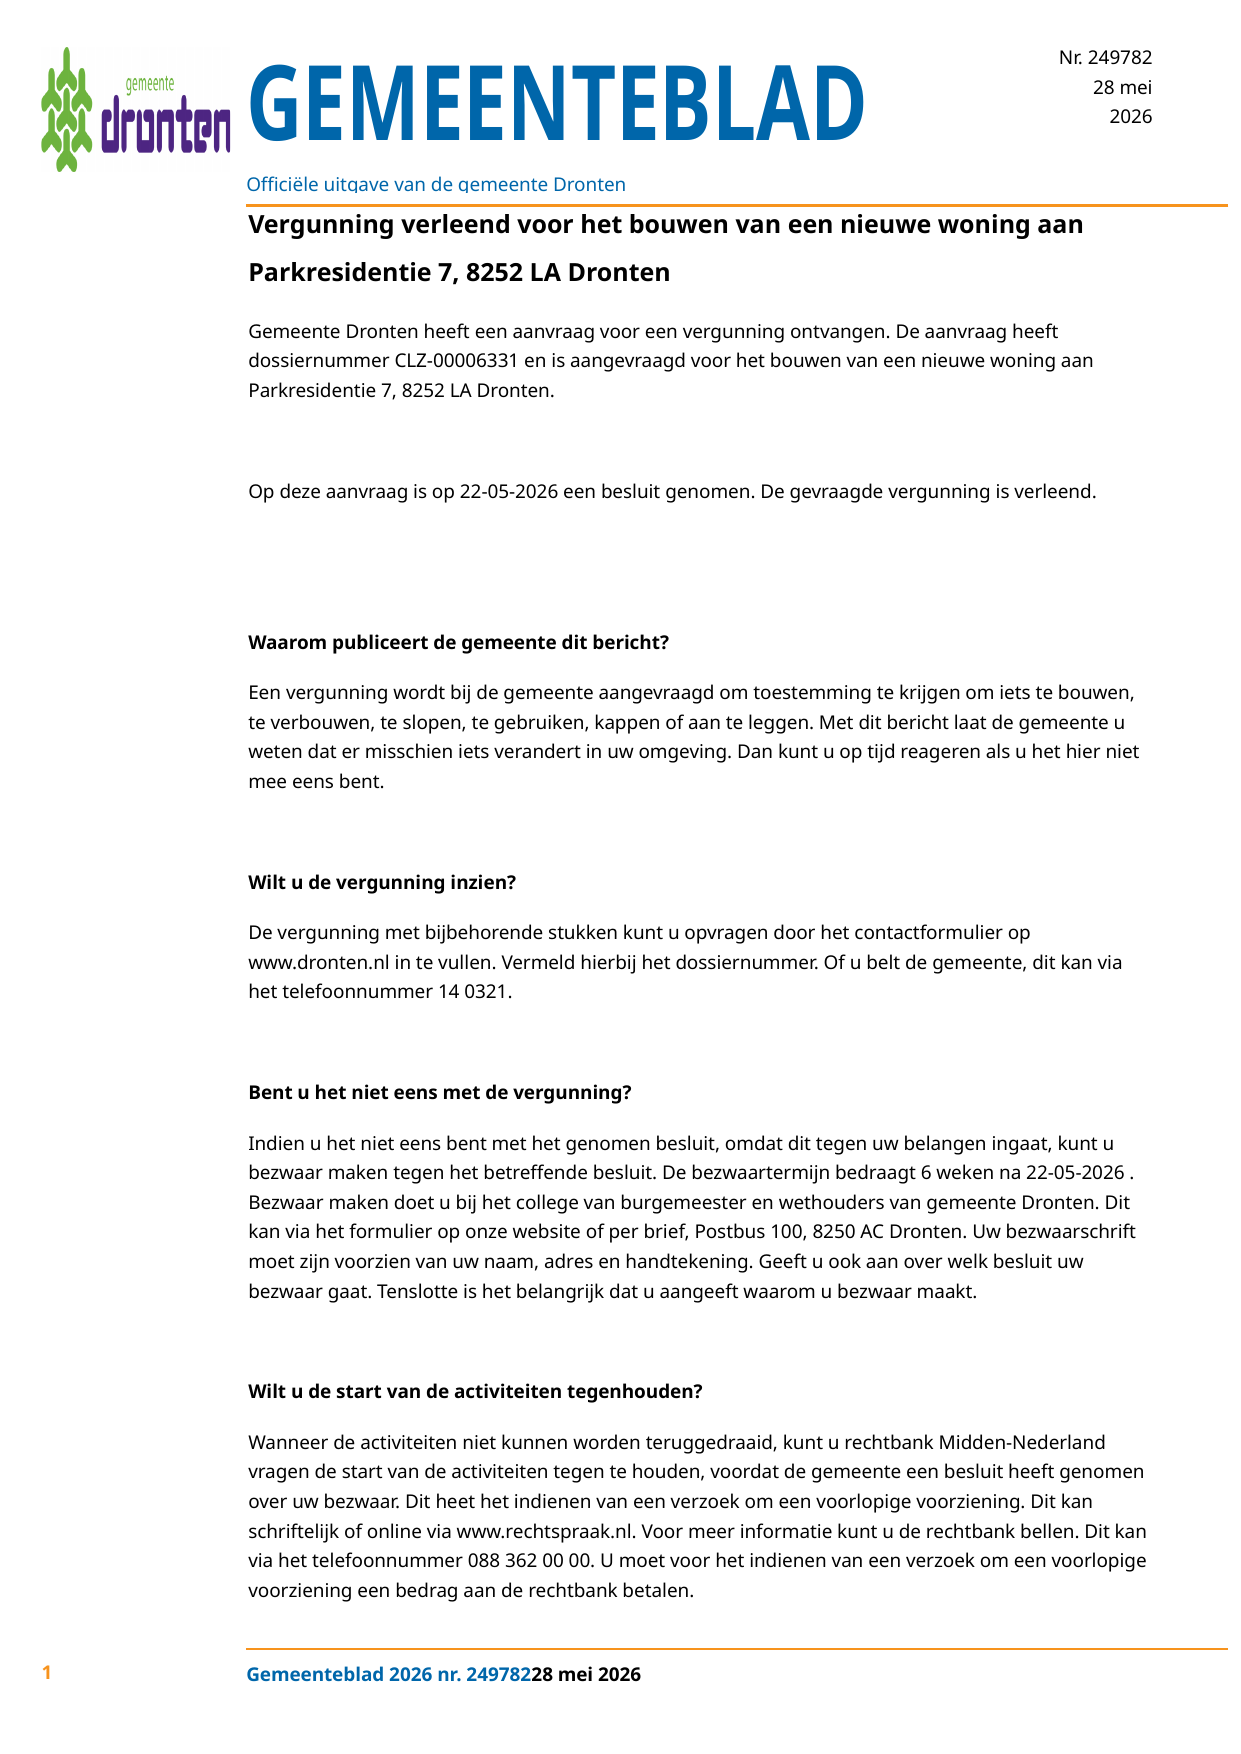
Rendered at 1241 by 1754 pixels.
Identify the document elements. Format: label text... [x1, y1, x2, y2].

text Wilt u de start van de activiteiten tegenhouden? [248, 1379, 1152, 1404]
text Wanneer de activiteiten niet kunnen worden teruggedraaid, kunt u rechtbank Midden-Nederland vragen de start van de activiteiten tegen te houden, voordat de gemeente een besluit heeft genomen over uw bezwaar. Dit heet het indienen van een verzoek om een voorlopige voorziening. Dit kan schriftelijk of online via www.rechtspraak.nl. Voor meer informatie kunt u de rechtbank bellen. Dit kan via het telefoonnummer 088 362 00 00. U moet voor het indienen van een verzoek om een voorlopige voorziening een bedrag aan de rechtbank betalen. [248, 1429, 1152, 1603]
text Indien u het niet eens bent met het genomen besluit, omdat dit tegen uw belangen ingaat, kunt u bezwaar maken tegen het betreffende besluit. De bezwaartermijn bedraagt 6 weken na 22-05-2026 . Bezwaar maken doet u bij het college van burgemeester en wethouders van gemeente Dronten. Dit kan via het formulier op onze website of per brief, Postbus 100, 8250 AC Dronten. Uw bezwaarschrift moet zijn voorzien van uw naam, adres en handtekening. Geeft u ook aan over welk besluit uw bezwaar gaat. Tenslotte is het belangrijk dat u aangeeft waarom u bezwaar maakt. [248, 1130, 1152, 1304]
text Een vergunning wordt bij de gemeente aangevraagd om toestemming te krijgen om iets te bouwen, te verbouwen, te slopen, te gebruiken, kappen of aan te leggen. Met dit bericht laat de gemeente u weten dat er misschien iets verandert in uw omgeving. Dan kunt u op tijd reageren als u het hier niet mee eens bent. [248, 679, 1152, 794]
picture [41, 47, 231, 172]
text Wilt u de vergunning inzien? [248, 869, 1152, 895]
text De vergunning met bijbehorende stukken kunt u opvragen door het contactformulier op www.dronten.nl in te vullen. Vermeld hierbij het dossiernummer. Of u belt de gemeente, dit kan via het telefoonnummer 14 0321. [248, 919, 1152, 1004]
text Bent u het niet eens met de vergunning? [248, 1079, 1152, 1105]
text Op deze aanvraag is op 22-05-2026 een besluit genomen. De gevraagde vergunning is verleend. [248, 478, 1152, 504]
text Vergunning verleend voor het bouwen van een nieuwe woning aan Parkresidentie 7, 8252 LA Dronten [248, 207, 1152, 288]
text Gemeente Dronten heeft een aanvraag voor een vergunning ontvangen. De aanvraag heeft dossiernummer CLZ-00006331 en is aangevraagd voor het bouwen van een nieuwe woning aan Parkresidentie 7, 8252 LA Dronten. [248, 318, 1152, 403]
text Waarom publiceert de gemeente dit bericht? [248, 629, 1152, 655]
